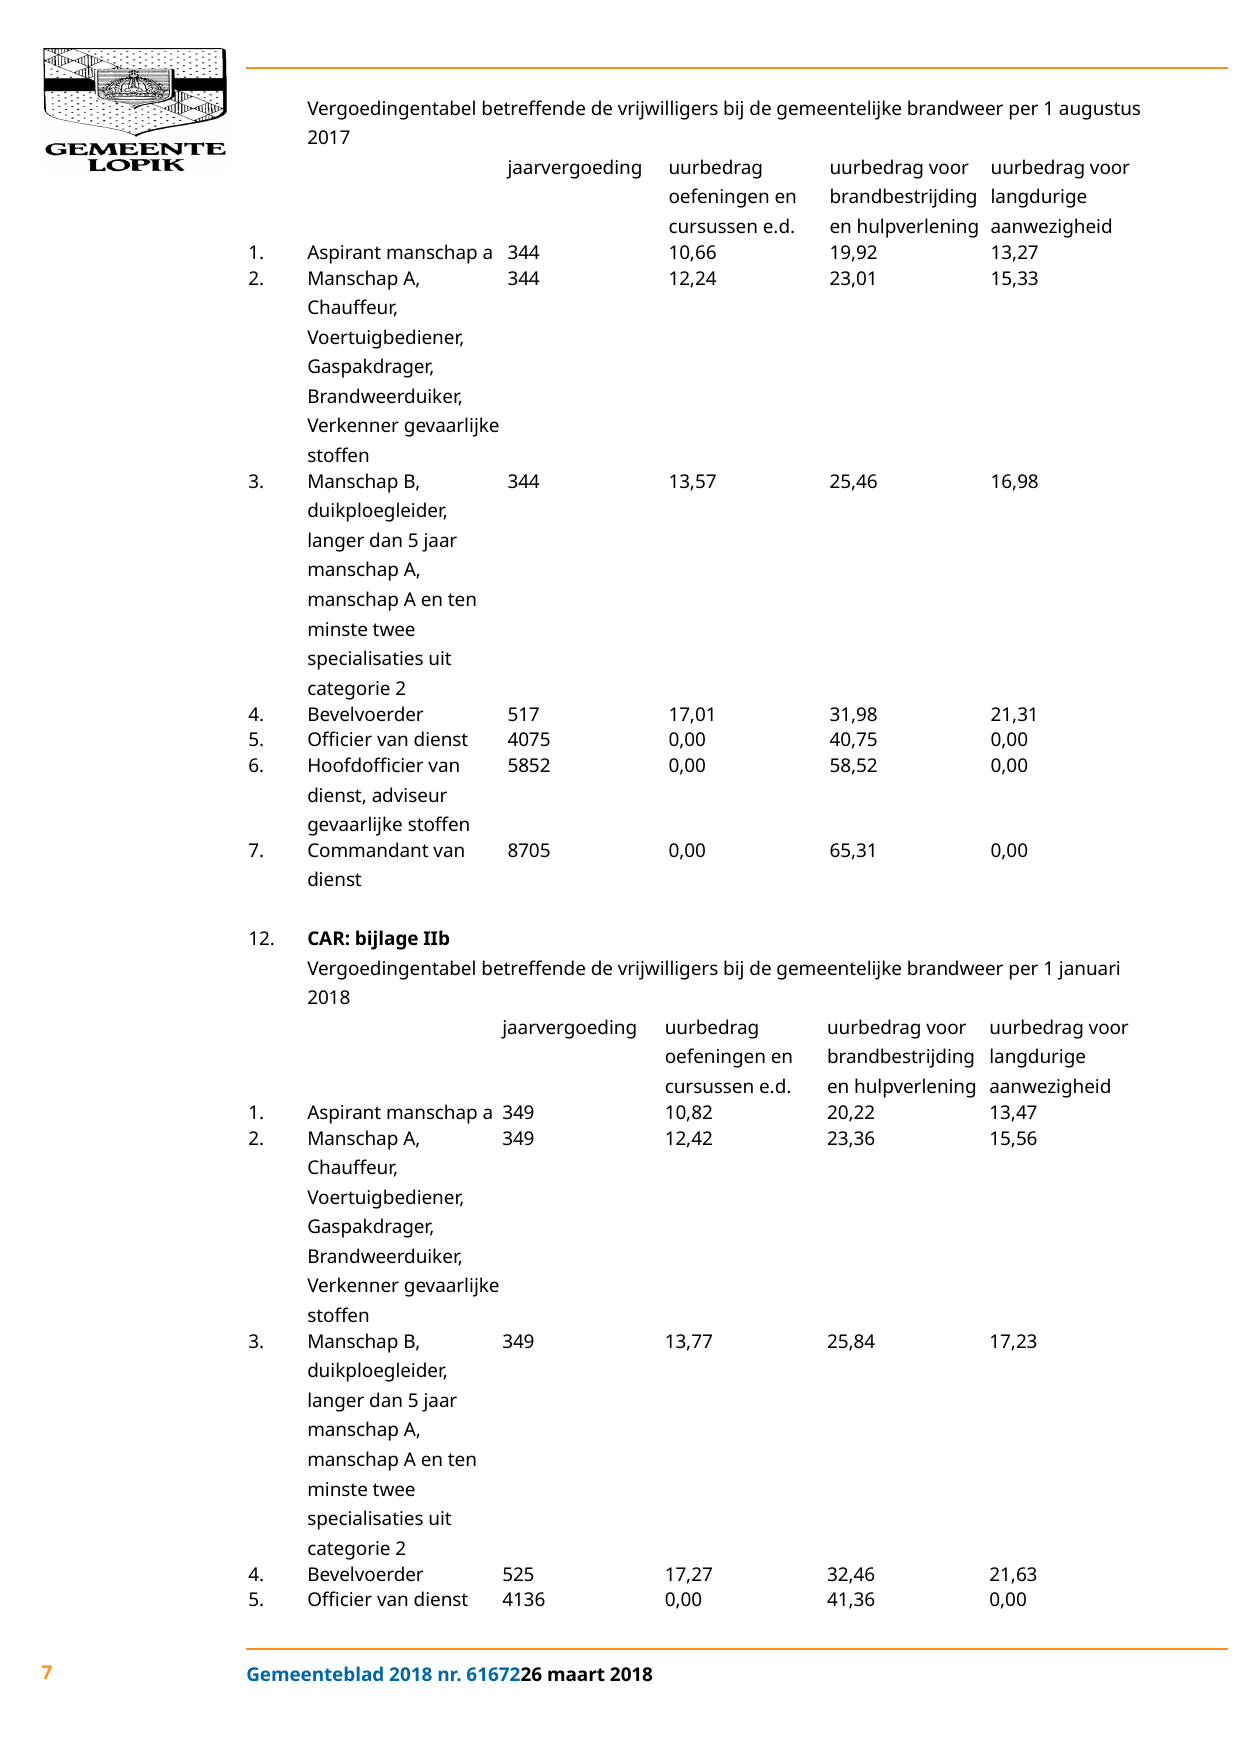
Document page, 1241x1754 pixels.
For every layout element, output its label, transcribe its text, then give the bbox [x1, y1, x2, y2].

table_cell Manschap B, duikploegleider, langer dan 5 jaar manschap A, manschap A en ten minste twee specialisaties uit categorie 2 [248, 468, 507, 701]
table_cell 0,00 [990, 752, 1152, 837]
table_cell 19,92 [829, 239, 990, 265]
table_header uurbedrag voor brandbestrijding en hulpverlening [829, 154, 990, 239]
table_cell 517 [507, 701, 668, 726]
table_cell Officier van dienst [248, 1586, 502, 1612]
table_cell 31,98 [829, 701, 990, 726]
table_header [248, 154, 507, 239]
table_cell 32,46 [827, 1561, 989, 1586]
table_cell Aspirant manschap a [248, 239, 507, 265]
table_cell 10,66 [668, 239, 829, 265]
table_cell Aspirant manschap a [248, 1099, 502, 1125]
table_cell 65,31 [829, 837, 990, 892]
table_cell 17,01 [668, 701, 829, 726]
table_cell 0,00 [990, 726, 1152, 752]
table_cell 41,36 [827, 1586, 989, 1612]
table_cell 13,77 [665, 1328, 827, 1561]
table_header uurbedrag voor langdurige aanwezigheid [990, 154, 1152, 239]
table_cell 4075 [507, 726, 668, 752]
table_cell 349 [502, 1099, 664, 1125]
table_cell 15,56 [989, 1125, 1152, 1328]
table_cell 5852 [507, 752, 668, 837]
table_header [248, 1014, 502, 1099]
table_cell 525 [502, 1561, 664, 1586]
table_cell Bevelvoerder [248, 701, 507, 726]
table_cell 13,57 [668, 468, 829, 701]
table_header uurbedrag oefeningen en cursussen e.d. [668, 154, 829, 239]
list Vergoedingentabel betreffende de vrijwilligers bij de gemeentelijke brandweer per 1 augustus 2017 [248, 95, 1152, 150]
table_cell 23,36 [827, 1125, 989, 1328]
table_cell 12,24 [668, 265, 829, 468]
table_cell 12,42 [665, 1125, 827, 1328]
table_header uurbedrag oefeningen en cursussen e.d. [665, 1014, 827, 1099]
table_cell 0,00 [665, 1586, 827, 1612]
table_cell 349 [502, 1125, 664, 1328]
table_cell 20,22 [827, 1099, 989, 1125]
table_cell 15,33 [990, 265, 1152, 468]
picture [41, 47, 231, 172]
table_cell 0,00 [668, 837, 829, 892]
table_cell Commandant van dienst [248, 837, 507, 892]
table_cell 344 [507, 265, 668, 468]
table_cell 25,84 [827, 1328, 989, 1561]
table_cell 0,00 [668, 726, 829, 752]
table_cell 58,52 [829, 752, 990, 837]
table_cell 40,75 [829, 726, 990, 752]
table_cell Manschap B, duikploegleider, langer dan 5 jaar manschap A, manschap A en ten minste twee specialisaties uit categorie 2 [248, 1328, 502, 1561]
table_cell 349 [502, 1328, 664, 1561]
table_cell 17,23 [989, 1328, 1152, 1561]
table_cell 10,82 [665, 1099, 827, 1125]
table_cell 21,63 [989, 1561, 1152, 1586]
table_cell 0,00 [989, 1586, 1152, 1612]
table_cell Bevelvoerder [248, 1561, 502, 1586]
table_header jaarvergoeding [502, 1014, 664, 1099]
list CAR: bijlage IIb [248, 925, 1152, 951]
table_cell 4136 [502, 1586, 664, 1612]
table_cell 23,01 [829, 265, 990, 468]
table_header uurbedrag voor brandbestrijding en hulpverlening [827, 1014, 989, 1099]
table_cell 17,27 [665, 1561, 827, 1586]
table_cell 0,00 [668, 752, 829, 837]
table_cell Hoofdofficier van dienst, adviseur gevaarlijke stoffen [248, 752, 507, 837]
table_cell 13,47 [989, 1099, 1152, 1125]
list Vergoedingentabel betreffende de vrijwilligers bij de gemeentelijke brandweer per 1 januari 2018 [248, 955, 1152, 1010]
table_cell 344 [507, 468, 668, 701]
table_header uurbedrag voor langdurige aanwezigheid [989, 1014, 1152, 1099]
table_cell Officier van dienst [248, 726, 507, 752]
table_cell 8705 [507, 837, 668, 892]
table_cell 16,98 [990, 468, 1152, 701]
table_header jaarvergoeding [507, 154, 668, 239]
table_cell 25,46 [829, 468, 990, 701]
table_cell 13,27 [990, 239, 1152, 265]
table_cell Manschap A, Chauffeur, Voertuigbediener, Gaspakdrager, Brandweerduiker, Verkenner gevaarlijke stoffen [248, 265, 507, 468]
table_cell 344 [507, 239, 668, 265]
table_cell 0,00 [990, 837, 1152, 892]
table_cell Manschap A, Chauffeur, Voertuigbediener, Gaspakdrager, Brandweerduiker, Verkenner gevaarlijke stoffen [248, 1125, 502, 1328]
table_cell 21,31 [990, 701, 1152, 726]
